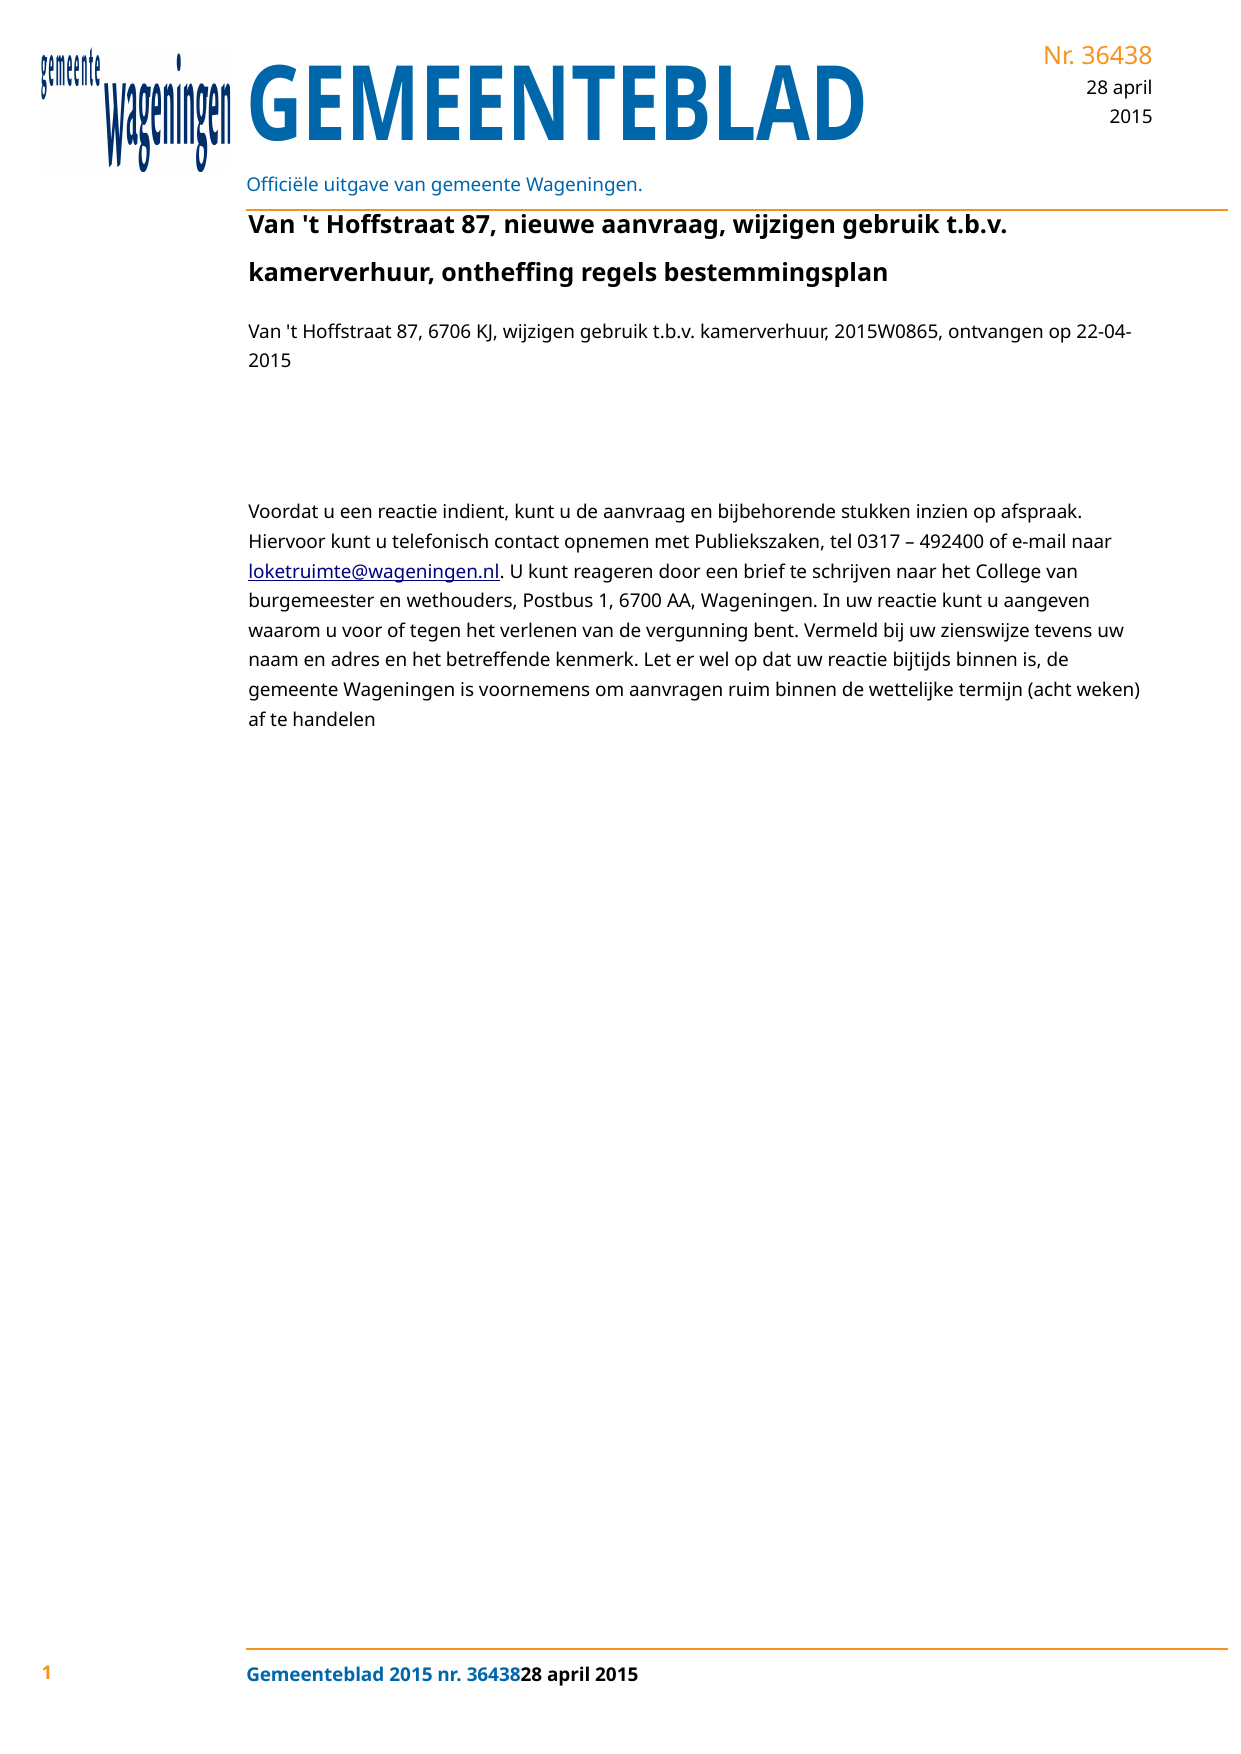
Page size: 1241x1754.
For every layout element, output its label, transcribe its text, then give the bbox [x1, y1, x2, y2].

text Van 't Hoffstraat 87, nieuwe aanvraag, wijzigen gebruik t.b.v. kamerverhuur, ontheffing regels bestemmingsplan [248, 211, 1152, 288]
text Van 't Hoffstraat 87, 6706 KJ, wijzigen gebruik t.b.v. kamerverhuur, 2015W0865, ontvangen op 22-04-2015 [248, 318, 1152, 373]
text Voordat u een reactie indient, kunt u de aanvraag en bijbehorende stukken inzien op afspraak. Hiervoor kunt u telefonisch contact opnemen met Publiekszaken, tel 0317 – 492400 of e-mail naar loketruimte@wageningen.nl. U kunt reageren door een brief te schrijven naar het College van burgemeester en wethouders, Postbus 1, 6700 AA, Wageningen. In uw reactie kunt u aangeven waarom u voor of tegen het verlenen van de vergunning bent. Vermeld bij uw zienswijze tevens uw naam en adres en het betreffende kenmerk. Let er wel op dat uw reactie bijtijds binnen is, de gemeente Wageningen is voornemens om aanvragen ruim binnen de wettelijke termijn (acht weken) af te handelen [248, 499, 1152, 732]
picture [41, 47, 231, 172]
